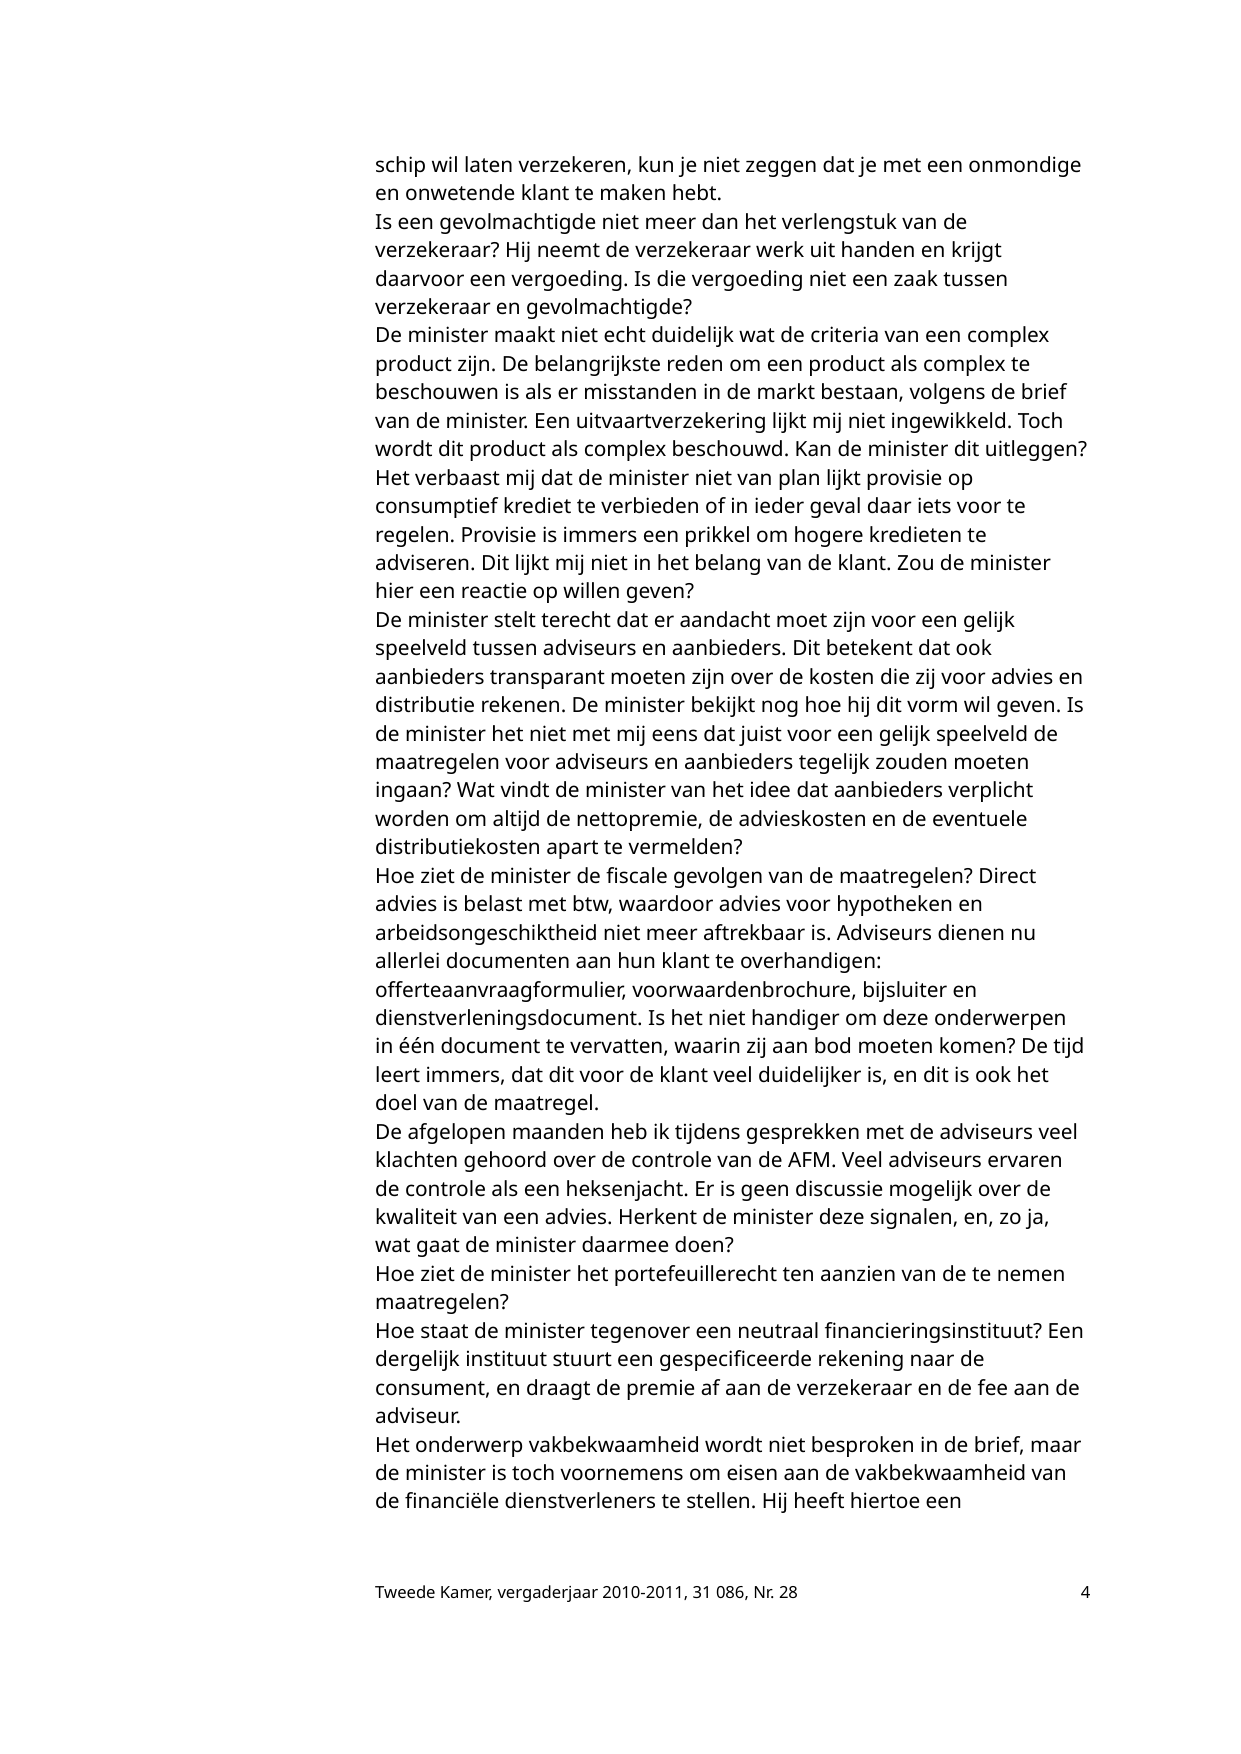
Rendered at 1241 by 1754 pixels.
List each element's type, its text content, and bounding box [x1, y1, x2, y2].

text Is een gevolmachtigde niet meer dan het verlengstuk van de verzekeraar? Hij neemt de verzekeraar werk uit handen en krijgt daarvoor een vergoeding. Is die vergoeding niet een zaak tussen verzekeraar en gevolmachtigde? [375, 207, 1090, 321]
text Hoe staat de minister tegenover een neutraal financieringsinstituut? Een dergelijk instituut stuurt een gespecificeerde rekening naar de consument, en draagt de premie af aan de verzekeraar en de fee aan de adviseur. [375, 1316, 1090, 1430]
text Hoe ziet de minister de fiscale gevolgen van de maatregelen? Direct advies is belast met btw, waardoor advies voor hypotheken en arbeidsongeschiktheid niet meer aftrekbaar is. Adviseurs dienen nu allerlei documenten aan hun klant te overhandigen: offerteaanvraagformulier, voorwaardenbrochure, bijsluiter en dienstverleningsdocument. Is het niet handiger om deze onderwerpen in één document te vervatten, waarin zij aan bod moeten komen? De tijd leert immers, dat dit voor de klant veel duidelijker is, en dit is ook het doel van de maatregel. [375, 861, 1090, 1117]
text De minister maakt niet echt duidelijk wat de criteria van een complex product zijn. De belangrijkste reden om een product als complex te beschouwen is als er misstanden in de markt bestaan, volgens de brief van de minister. Een uitvaartverzekering lijkt mij niet ingewikkeld. Toch wordt dit product als complex beschouwd. Kan de minister dit uitleggen? Het verbaast mij dat de minister niet van plan lijkt provisie op consumptief krediet te verbieden of in ieder geval daar iets voor te regelen. Provisie is immers een prikkel om hogere kredieten te adviseren. Dit lijkt mij niet in het belang van de klant. Zou de minister hier een reactie op willen geven? [375, 321, 1090, 605]
text Hoe ziet de minister het portefeuillerecht ten aanzien van de te nemen maatregelen? [375, 1259, 1090, 1316]
text De afgelopen maanden heb ik tijdens gesprekken met de adviseurs veel klachten gehoord over de controle van de AFM. Veel adviseurs ervaren de controle als een heksenjacht. Er is geen discussie mogelijk over de kwaliteit van een advies. Herkent de minister deze signalen, en, zo ja, wat gaat de minister daarmee doen? [375, 1117, 1090, 1259]
text schip wil laten verzekeren, kun je niet zeggen dat je met een onmondige en onwetende klant te maken hebt. [375, 150, 1090, 207]
text Het onderwerp vakbekwaamheid wordt niet besproken in de brief, maar de minister is toch voornemens om eisen aan de vakbekwaamheid van de financiële dienstverleners te stellen. Hij heeft hiertoe een [375, 1430, 1090, 1515]
text De minister stelt terecht dat er aandacht moet zijn voor een gelijk speelveld tussen adviseurs en aanbieders. Dit betekent dat ook aanbieders transparant moeten zijn over de kosten die zij voor advies en distributie rekenen. De minister bekijkt nog hoe hij dit vorm wil geven. Is de minister het niet met mij eens dat juist voor een gelijk speelveld de maatregelen voor adviseurs en aanbieders tegelijk zouden moeten ingaan? Wat vindt de minister van het idee dat aanbieders verplicht worden om altijd de nettopremie, de advieskosten en de eventuele distributiekosten apart te vermelden? [375, 605, 1090, 861]
